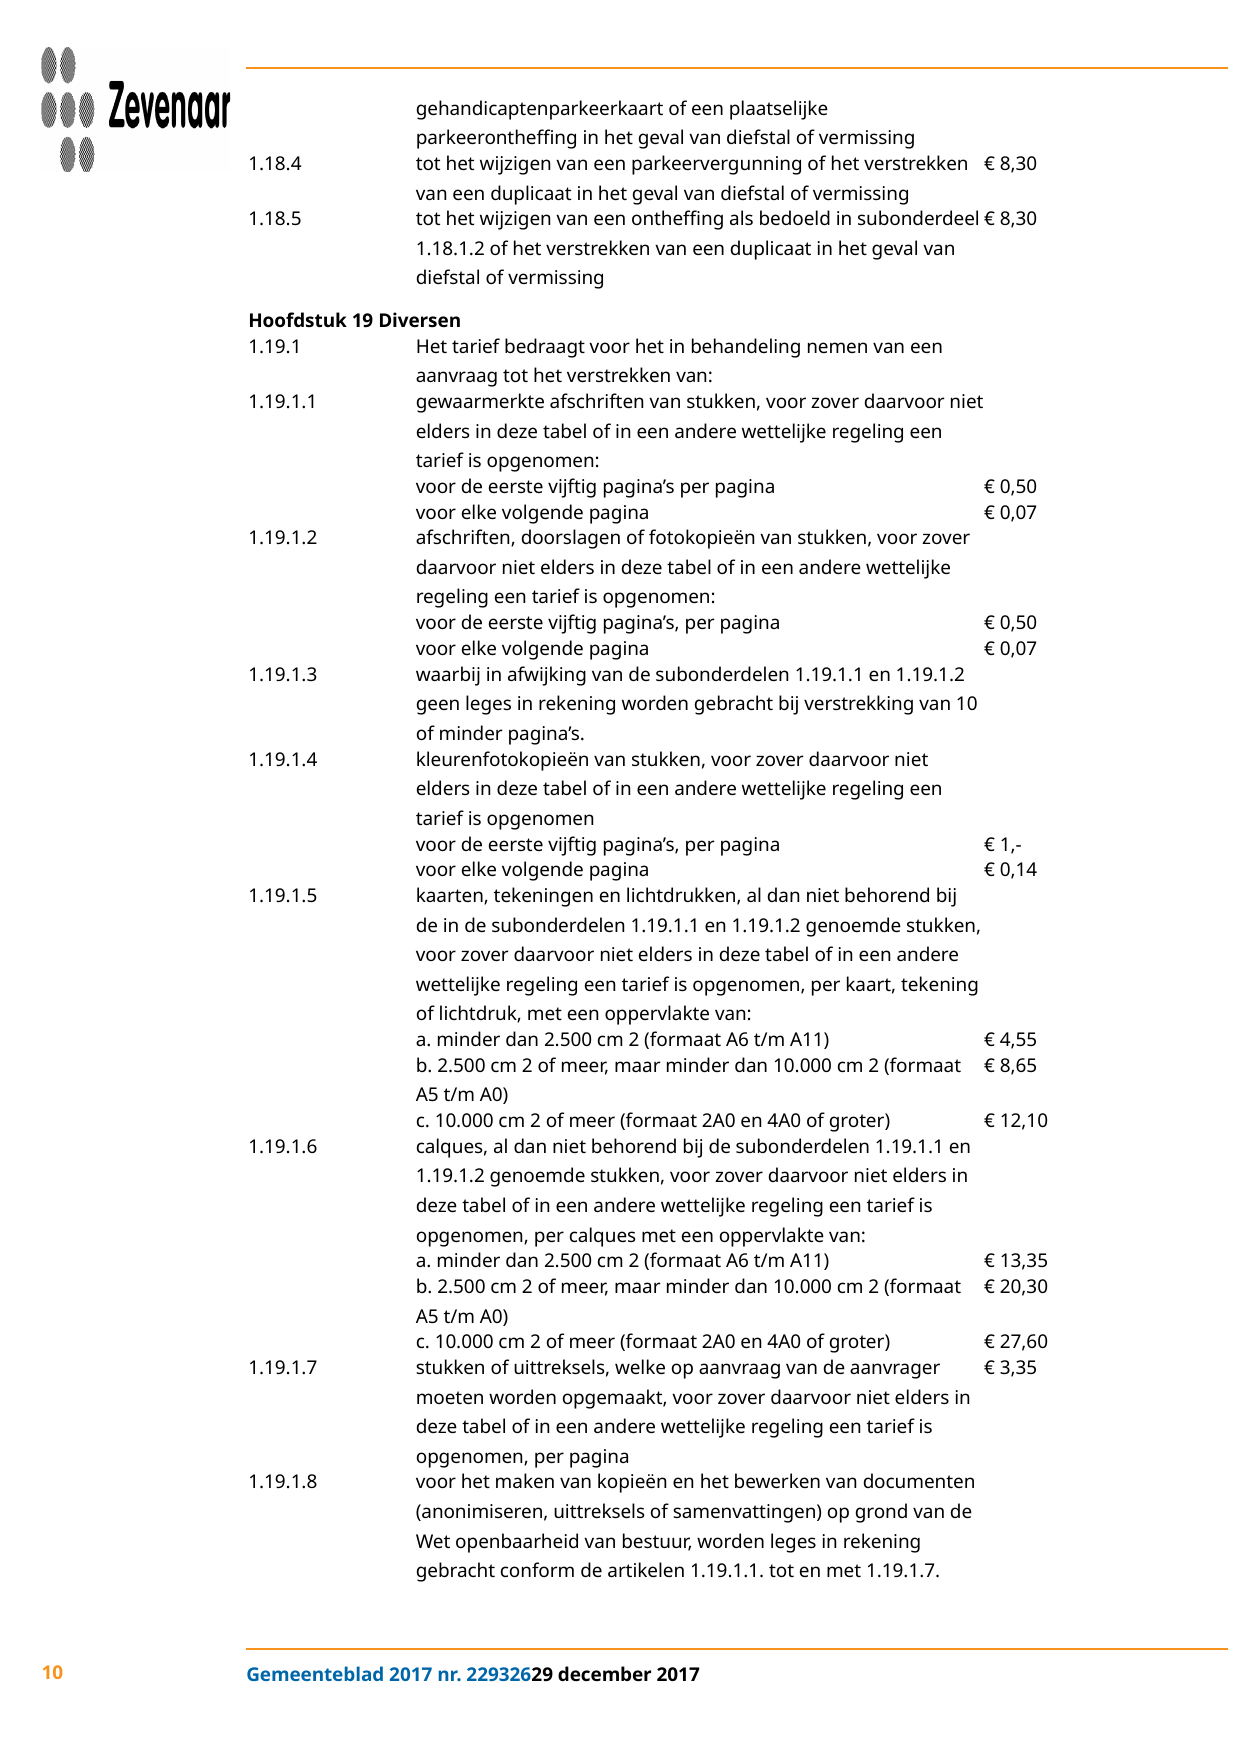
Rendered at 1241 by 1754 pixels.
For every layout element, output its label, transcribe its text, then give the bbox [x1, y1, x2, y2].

table_cell € 0,07 [984, 635, 1152, 661]
table_cell 1.19.1.5 [248, 882, 416, 1026]
table_cell [248, 1273, 416, 1328]
table_cell tot het wijzigen van een parkeervergunning of het verstrekken van een duplicaat in het geval van diefstal of vermissing [416, 150, 984, 205]
table_cell gewaarmerkte afschriften van stukken, voor zover daarvoor niet elders in deze tabel of in een andere wettelijke regeling een tarief is opgenomen: [416, 388, 984, 473]
table_cell [248, 1052, 416, 1107]
table_cell € 8,65 [984, 1052, 1152, 1107]
table_cell € 3,35 [984, 1354, 1152, 1469]
table_cell waarbij in afwijking van de subonderdelen 1.19.1.1 en 1.19.1.2 geen leges in rekening worden gebracht bij verstrekking van 10 of minder pagina’s. [416, 661, 984, 746]
table_cell stukken of uittreksels, welke op aanvraag van de aanvrager moeten worden opgemaakt, voor zover daarvoor niet elders in deze tabel of in een andere wettelijke regeling een tarief is opgenomen, per pagina [416, 1354, 984, 1469]
table_cell € 0,50 [984, 610, 1152, 635]
table_cell voor de eerste vijftig pagina’s, per pagina [416, 831, 984, 856]
table_cell kaarten, tekeningen en lichtdrukken, al dan niet behorend bij de in de subonderdelen 1.19.1.1 en 1.19.1.2 genoemde stukken, voor zover daarvoor niet elders in deze tabel of in een andere wettelijke regeling een tarief is opgenomen, per kaart, tekening of lichtdruk, met een oppervlakte van: [416, 882, 984, 1026]
table_header [984, 333, 1152, 388]
table_cell [984, 746, 1152, 831]
table_cell [984, 661, 1152, 746]
table_cell [248, 831, 416, 856]
table_cell c. 10.000 cm 2 of meer (formaat 2A0 en 4A0 of groter) [416, 1329, 984, 1354]
table_cell kleurenfotokopieën van stukken, voor zover daarvoor niet elders in deze tabel of in een andere wettelijke regeling een tarief is opgenomen [416, 746, 984, 831]
table_cell € 8,30 [984, 205, 1152, 290]
table_cell [248, 1107, 416, 1133]
table_cell 1.19.1.4 [248, 746, 416, 831]
table_cell b. 2.500 cm 2 of meer, maar minder dan 10.000 cm 2 (formaat A5 t/m A0) [416, 1052, 984, 1107]
table_cell € 13,35 [984, 1248, 1152, 1273]
table_cell 1.19.1.8 [248, 1469, 416, 1583]
table_cell tot het wijzigen van een ontheffing als bedoeld in subonderdeel 1.18.1.2 of het verstrekken van een duplicaat in het geval van diefstal of vermissing [416, 205, 984, 290]
table_cell [248, 1026, 416, 1052]
table_cell [248, 1248, 416, 1273]
table_cell c. 10.000 cm 2 of meer (formaat 2A0 en 4A0 of groter) [416, 1107, 984, 1133]
table_cell voor de eerste vijftig pagina’s per pagina [416, 473, 984, 499]
table_cell afschriften, doorslagen of fotokopieën van stukken, voor zover daarvoor niet elders in deze tabel of in een andere wettelijke regeling een tarief is opgenomen: [416, 525, 984, 609]
table_cell 1.19.1.3 [248, 661, 416, 746]
table_cell 1.18.4 [248, 150, 416, 205]
table_cell € 27,60 [984, 1329, 1152, 1354]
table_cell [984, 525, 1152, 609]
picture [41, 47, 231, 172]
table_cell 1.18.5 [248, 205, 416, 290]
table_cell voor elke volgende pagina [416, 635, 984, 661]
table_cell [248, 473, 416, 499]
table_cell calques, al dan niet behorend bij de subonderdelen 1.19.1.1 en 1.19.1.2 genoemde stukken, voor zover daarvoor niet elders in deze tabel of in een andere wettelijke regeling een tarief is opgenomen, per calques met een oppervlakte van: [416, 1133, 984, 1247]
table_cell € 12,10 [984, 1107, 1152, 1133]
text Hoofdstuk 19 Diversen [248, 307, 1152, 333]
table_cell [984, 95, 1152, 150]
table_cell a. minder dan 2.500 cm 2 (formaat A6 t/m A11) [416, 1026, 984, 1052]
table_cell voor het maken van kopieën en het bewerken van documenten (anonimiseren, uittreksels of samenvattingen) op grond van de Wet openbaarheid van bestuur, worden leges in rekening gebracht conform de artikelen 1.19.1.1. tot en met 1.19.1.7. [416, 1469, 984, 1583]
table_cell [984, 882, 1152, 1026]
table_cell [984, 1133, 1152, 1247]
table_cell [984, 1583, 1152, 1609]
table_cell [248, 856, 416, 882]
table_cell voor elke volgende pagina [416, 499, 984, 524]
table_cell 1.19.1.6 [248, 1133, 416, 1247]
table_cell a. minder dan 2.500 cm 2 (formaat A6 t/m A11) [416, 1248, 984, 1273]
table_header Het tarief bedraagt voor het in behandeling nemen van een aanvraag tot het verstrekken van: [416, 333, 984, 388]
table_cell [248, 1329, 416, 1354]
table_cell € 0,07 [984, 499, 1152, 524]
table_cell € 4,55 [984, 1026, 1152, 1052]
table_cell € 0,50 [984, 473, 1152, 499]
table_cell € 20,30 [984, 1273, 1152, 1328]
table_cell € 1,- [984, 831, 1152, 856]
table_cell € 8,30 [984, 150, 1152, 205]
table_cell € 0,14 [984, 856, 1152, 882]
table_header 1.19.1 [248, 333, 416, 388]
table_cell [248, 95, 416, 150]
table_cell 1.19.1.7 [248, 1354, 416, 1469]
table_cell b. 2.500 cm 2 of meer, maar minder dan 10.000 cm 2 (formaat A5 t/m A0) [416, 1273, 984, 1328]
table_cell [248, 499, 416, 524]
table_cell [248, 1583, 416, 1609]
table_cell [248, 635, 416, 661]
table_cell voor elke volgende pagina [416, 856, 984, 882]
table_cell 1.19.1.1 [248, 388, 416, 473]
table_cell gehandicaptenparkeerkaart of een plaatselijke parkeerontheffing in het geval van diefstal of vermissing [416, 95, 984, 150]
table_cell [984, 388, 1152, 473]
table_cell voor de eerste vijftig pagina’s, per pagina [416, 610, 984, 635]
table_cell [984, 1469, 1152, 1583]
table_cell 1.19.1.2 [248, 525, 416, 609]
table_cell [248, 610, 416, 635]
table_cell [416, 1583, 984, 1609]
